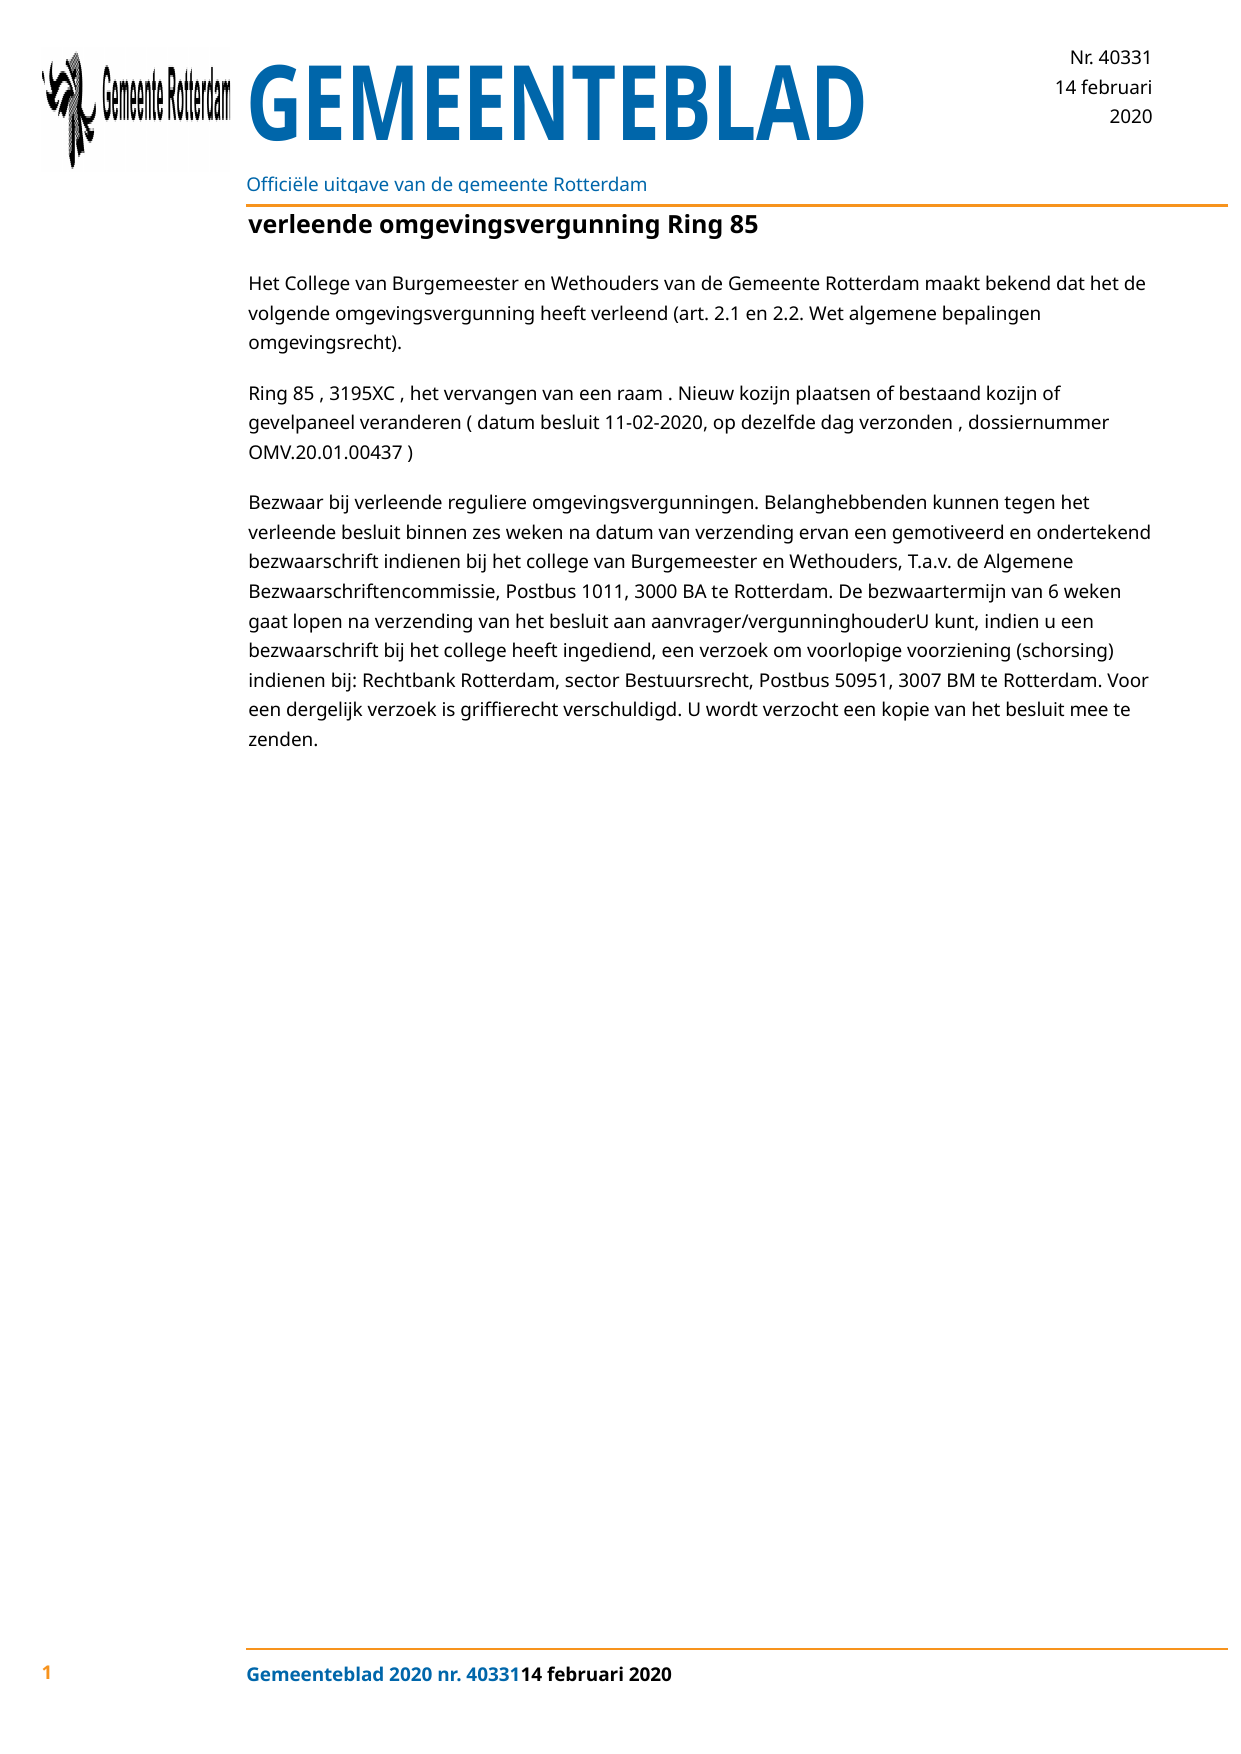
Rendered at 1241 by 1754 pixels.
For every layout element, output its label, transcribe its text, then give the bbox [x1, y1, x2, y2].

text Ring 85 , 3195XC , het vervangen van een raam . Nieuw kozijn plaatsen of bestaand kozijn of gevelpaneel veranderen ( datum besluit 11-02-2020, op dezelfde dag verzonden , dossiernummer OMV.20.01.00437 ) [248, 380, 1152, 465]
text verleende omgevingsvergunning Ring 85 [248, 207, 1152, 241]
text Het College van Burgemeester en Wethouders van de Gemeente Rotterdam maakt bekend dat het de volgende omgevingsvergunning heeft verleend (art. 2.1 en 2.2. Wet algemene bepalingen omgevingsrecht). [248, 270, 1152, 355]
picture [41, 47, 231, 172]
text Bezwaar bij verleende reguliere omgevingsvergunningen. Belanghebbenden kunnen tegen het verleende besluit binnen zes weken na datum van verzending ervan een gemotiveerd en ondertekend bezwaarschrift indienen bij het college van Burgemeester en Wethouders, T.a.v. de Algemene Bezwaarschriftencommissie, Postbus 1011, 3000 BA te Rotterdam. De bezwaartermijn van 6 weken gaat lopen na verzending van het besluit aan aanvrager/vergunninghouderU kunt, indien u een bezwaarschrift bij het college heeft ingediend, een verzoek om voorlopige voorziening (schorsing) indienen bij: Rechtbank Rotterdam, sector Bestuursrecht, Postbus 50951, 3007 BM te Rotterdam. Voor een dergelijk verzoek is griffierecht verschuldigd. U wordt verzocht een kopie van het besluit mee te zenden. [248, 489, 1152, 752]
